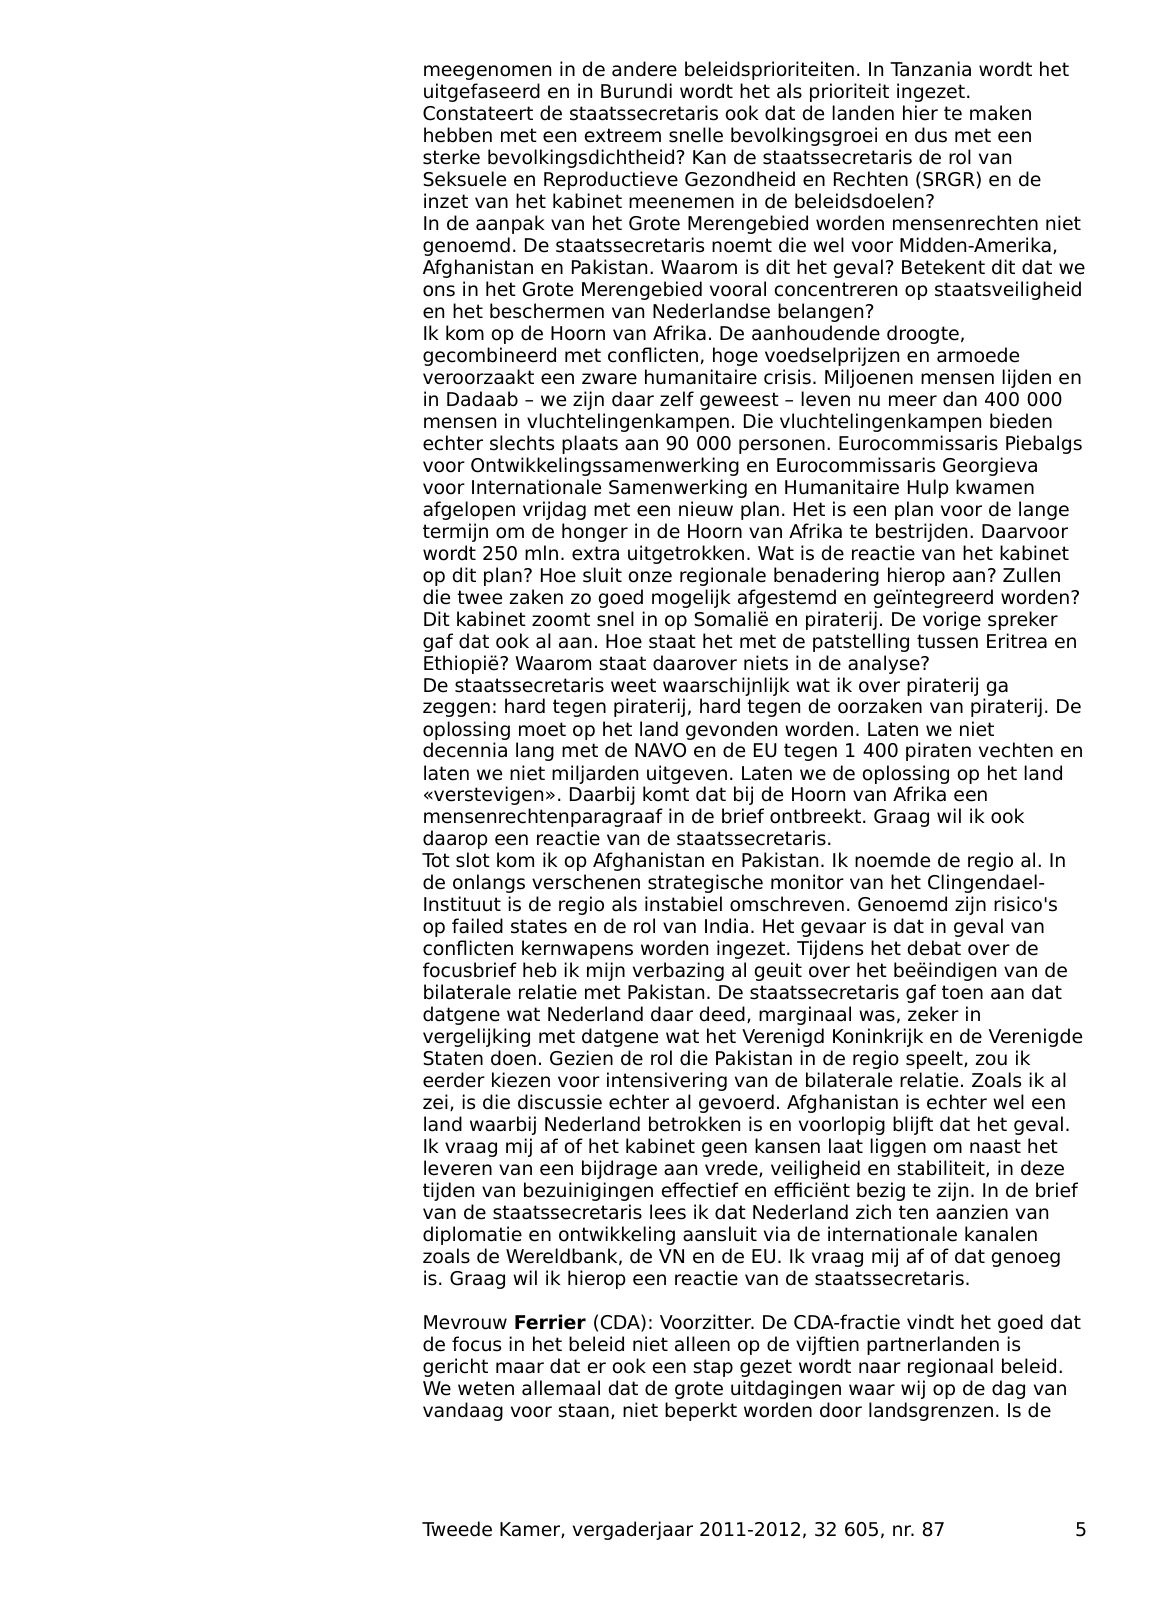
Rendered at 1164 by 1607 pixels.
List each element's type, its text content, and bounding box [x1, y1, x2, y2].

text Tot slot kom ik op Afghanistan en Pakistan. Ik noemde de regio al. In de onlangs verschenen strategische monitor van het Clingendael-Instituut is de regio als instabiel omschreven. Genoemd zijn risico's op failed states en de rol van India. Het gevaar is dat in geval van conflicten kernwapens worden ingezet. Tijdens het debat over de focusbrief heb ik mijn verbazing al geuit over het beëindigen van de bilaterale relatie met Pakistan. De staatssecretaris gaf toen aan dat datgene wat Nederland daar deed, marginaal was, zeker in vergelijking met datgene wat het Verenigd Koninkrijk en de Verenigde Staten doen. Gezien de rol die Pakistan in de regio speelt, zou ik eerder kiezen voor intensivering van de bilaterale relatie. Zoals ik al zei, is die discussie echter al gevoerd. Afghanistan is echter wel een land waarbij Nederland betrokken is en voorlopig blijft dat het geval. Ik vraag mij af of het kabinet geen kansen laat liggen om naast het leveren van een bijdrage aan vrede, veiligheid en stabiliteit, in deze tijden van bezuinigingen effectief en efficiënt bezig te zijn. In de brief van de staatssecretaris lees ik dat Nederland zich ten aanzien van diplomatie en ontwikkeling aansluit via de internationale kanalen zoals de Wereldbank, de VN en de EU. Ik vraag mij af of dat genoeg is. Graag wil ik hierop een reactie van de staatssecretaris. [422, 850, 1087, 1290]
text Ik kom op de Hoorn van Afrika. De aanhoudende droogte, gecombineerd met conflicten, hoge voedselprijzen en armoede veroorzaakt een zware humanitaire crisis. Miljoenen mensen lijden en in Dadaab – we zijn daar zelf geweest – leven nu meer dan 400 000 mensen in vluchtelingenkampen. Die vluchtelingenkampen bieden echter slechts plaats aan 90 000 personen. Eurocommissaris Piebalgs voor Ontwikkelingssamenwerking en Eurocommissaris Georgieva voor Internationale Samenwerking en Humanitaire Hulp kwamen afgelopen vrijdag met een nieuw plan. Het is een plan voor de lange termijn om de honger in de Hoorn van Afrika te bestrijden. Daarvoor wordt 250 mln. extra uitgetrokken. Wat is de reactie van het kabinet op dit plan? Hoe sluit onze regionale benadering hierop aan? Zullen die twee zaken zo goed mogelijk afgestemd en geïntegreerd worden? [422, 323, 1087, 608]
text In de aanpak van het Grote Merengebied worden mensenrechten niet genoemd. De staatssecretaris noemt die wel voor Midden-Amerika, Afghanistan en Pakistan. Waarom is dit het geval? Betekent dit dat we ons in het Grote Merengebied vooral concentreren op staatsveiligheid en het beschermen van Nederlandse belangen? [422, 213, 1087, 323]
text De staatssecretaris weet waarschijnlijk wat ik over piraterij ga zeggen: hard tegen piraterij, hard tegen de oorzaken van piraterij. De oplossing moet op het land gevonden worden. Laten we niet decennia lang met de NAVO en de EU tegen 1 400 piraten vechten en laten we niet miljarden uitgeven. Laten we de oplossing op het land «verstevigen». Daarbij komt dat bij de Hoorn van Afrika een mensenrechtenparagraaf in de brief ontbreekt. Graag wil ik ook daarop een reactie van de staatssecretaris. [422, 674, 1087, 850]
text Dit kabinet zoomt snel in op Somalië en piraterij. De vorige spreker gaf dat ook al aan. Hoe staat het met de patstelling tussen Eritrea en Ethiopië? Waarom staat daarover niets in de analyse? [422, 608, 1087, 674]
text Mevrouw Ferrier (CDA): Voorzitter. De CDA-fractie vindt het goed dat de focus in het beleid niet alleen op de vijftien partnerlanden is gericht maar dat er ook een stap gezet wordt naar regionaal beleid. We weten allemaal dat de grote uitdagingen waar wij op de dag van vandaag voor staan, niet beperkt worden door landsgrenzen. Is de [422, 1312, 1087, 1422]
text meegenomen in de andere beleidsprioriteiten. In Tanzania wordt het uitgefaseerd en in Burundi wordt het als prioriteit ingezet. Constateert de staatssecretaris ook dat de landen hier te maken hebben met een extreem snelle bevolkingsgroei en dus met een sterke bevolkingsdichtheid? Kan de staatssecretaris de rol van Seksuele en Reproductieve Gezondheid en Rechten (SRGR) en de inzet van het kabinet meenemen in de beleidsdoelen? [422, 59, 1087, 213]
